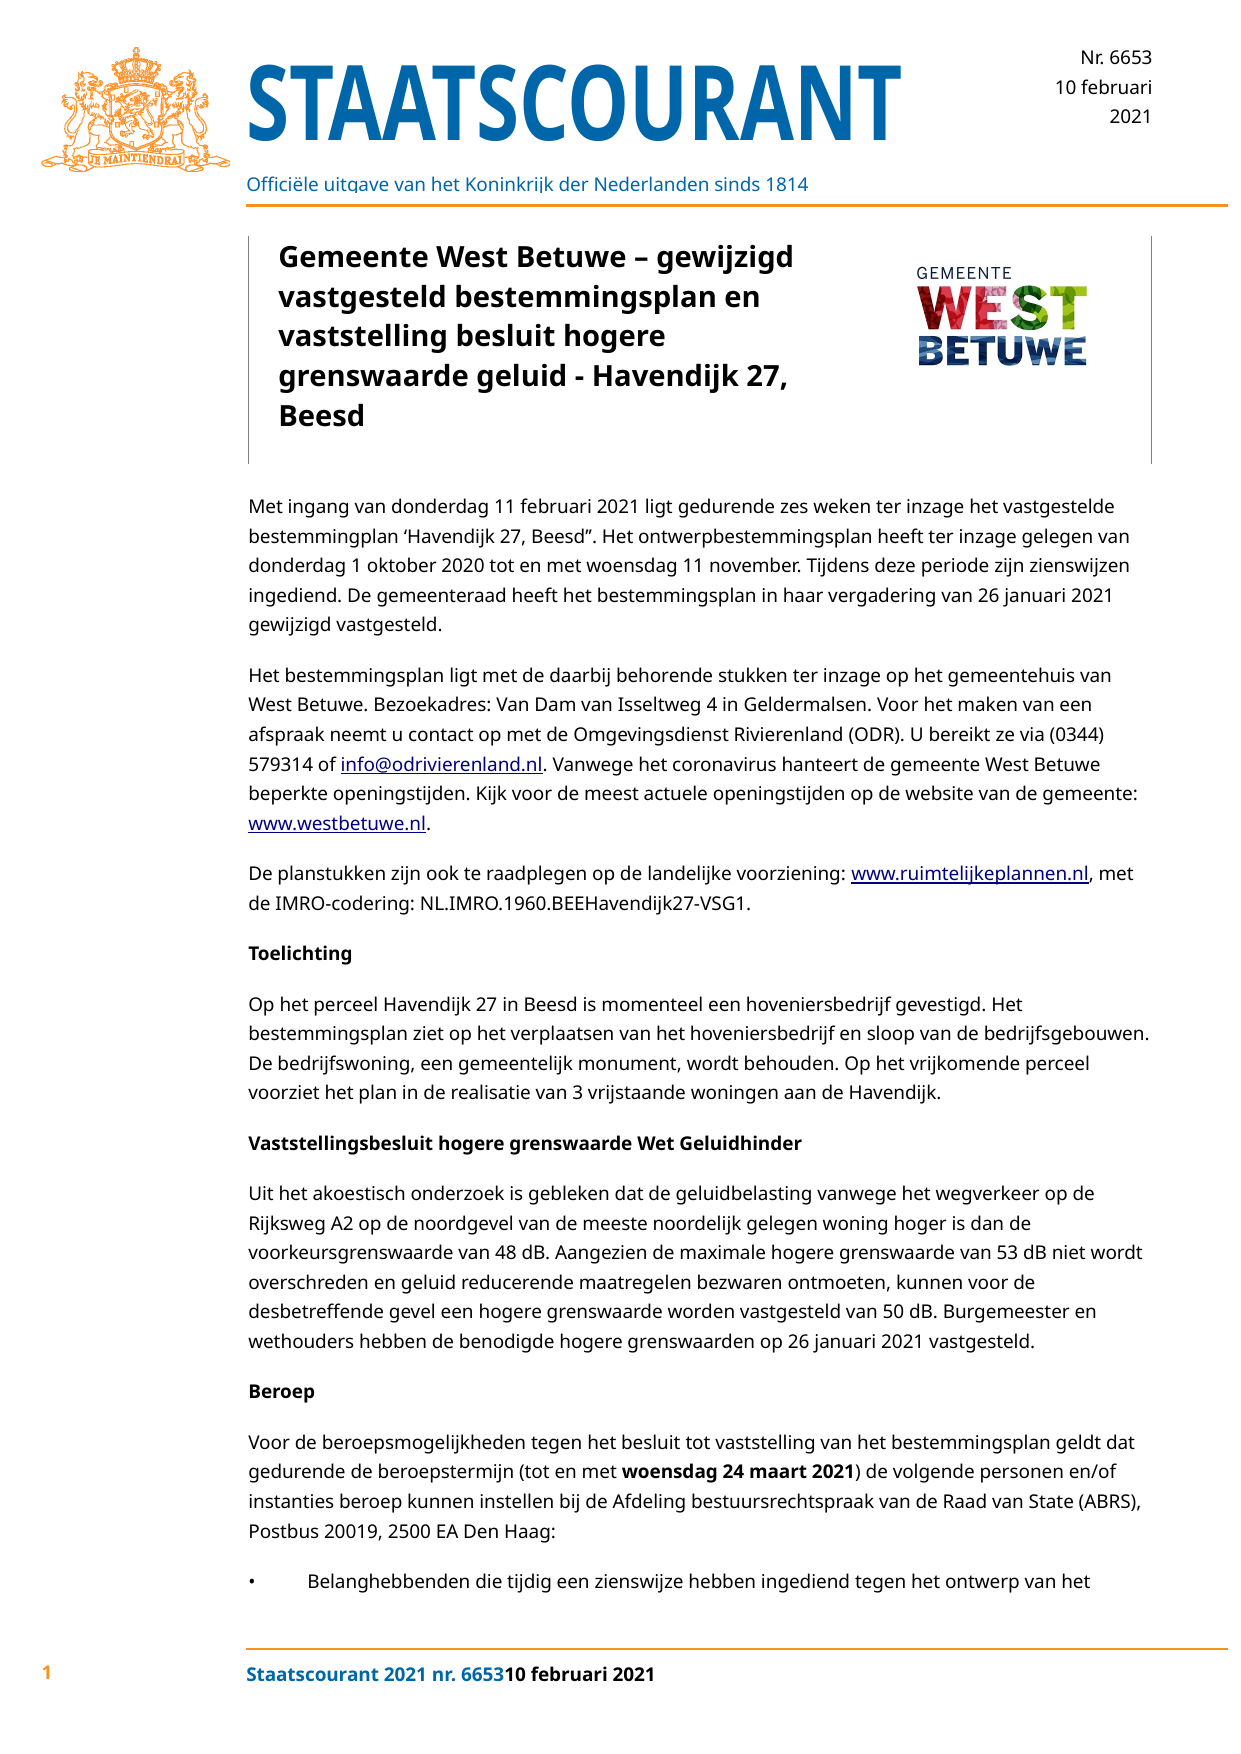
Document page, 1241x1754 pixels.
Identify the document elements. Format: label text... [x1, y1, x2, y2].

text Beroep [248, 1379, 1152, 1404]
text Op het perceel Havendijk 27 in Beesd is momenteel een hoveniersbedrijf gevestigd. Het bestemmingsplan ziet op het verplaatsen van het hoveniersbedrijf en sloop van de bedrijfsgebouwen. De bedrijfswoning, een gemeentelijk monument, wordt behouden. Op het vrijkomende perceel voorziet het plan in de realisatie van 3 vrijstaande woningen aan de Havendijk. [248, 991, 1152, 1105]
text Vaststellingsbesluit hogere grenswaarde Wet Geluidhinder [248, 1130, 1152, 1156]
text Voor de beroepsmogelijkheden tegen het besluit tot vaststelling van het bestemmingsplan geldt dat gedurende de beroepstermijn (tot en met woensdag 24 maart 2021) de volgende personen en/of instanties beroep kunnen instellen bij de Afdeling bestuursrechtspraak van de Raad van State (ABRS), Postbus 20019, 2500 EA Den Haag: [248, 1429, 1152, 1544]
list Belanghebbenden die tijdig een zienswijze hebben ingediend tegen het ontwerp van het [248, 1568, 1152, 1594]
text Het bestemmingsplan ligt met de daarbij behorende stukken ter inzage op het gemeentehuis van West Betuwe. Bezoekadres: Van Dam van Isseltweg 4 in Geldermalsen. Voor het maken van een afspraak neemt u contact op met de Omgevingsdienst Rivierenland (ODR). U bereikt ze via (0344) 579314 of info@odrivierenland.nl. Vanwege het coronavirus hanteert de gemeente West Betuwe beperkte openingstijden. Kijk voor de meest actuele openingstijden op de website van de gemeente: www.westbetuwe.nl. [248, 662, 1152, 836]
table_header [850, 236, 1151, 464]
text Uit het akoestisch onderzoek is gebleken dat de geluidbelasting vanwege het wegverkeer op de Rijksweg A2 op de noordgevel van de meeste noordelijk gelegen woning hoger is dan de voorkeursgrenswaarde van 48 dB. Aangezien de maximale hogere grenswaarde van 53 dB niet wordt overschreden en geluid reducerende maatregelen bezwaren ontmoeten, kunnen voor de desbetreffende gevel een hogere grenswaarde worden vastgesteld van 50 dB. Burgemeester en wethouders hebben de benodigde hogere grenswaarden op 26 januari 2021 vastgesteld. [248, 1180, 1152, 1354]
text De planstukken zijn ook te raadplegen op de landelijke voorziening: www.ruimtelijkeplannen.nl, met de IMRO-codering: NL.IMRO.1960.BEEHavendijk27-VSG1. [248, 860, 1152, 916]
picture [41, 47, 231, 172]
text Toelichting [248, 940, 1152, 966]
picture [882, 236, 1119, 402]
table_header Gemeente West Betuwe – gewijzigd vastgesteld bestemmingsplan en vaststelling besluit hogere grenswaarde geluid - Havendijk 27, Beesd [249, 236, 850, 464]
text Met ingang van donderdag 11 februari 2021 ligt gedurende zes weken ter inzage het vastgestelde bestemmingplan ‘Havendijk 27, Beesd’’. Het ontwerpbestemmingsplan heeft ter inzage gelegen van donderdag 1 oktober 2020 tot en met woensdag 11 november. Tijdens deze periode zijn zienswijzen ingediend. De gemeenteraad heeft het bestemmingsplan in haar vergadering van 26 januari 2021 gewijzigd vastgesteld. [248, 493, 1152, 637]
